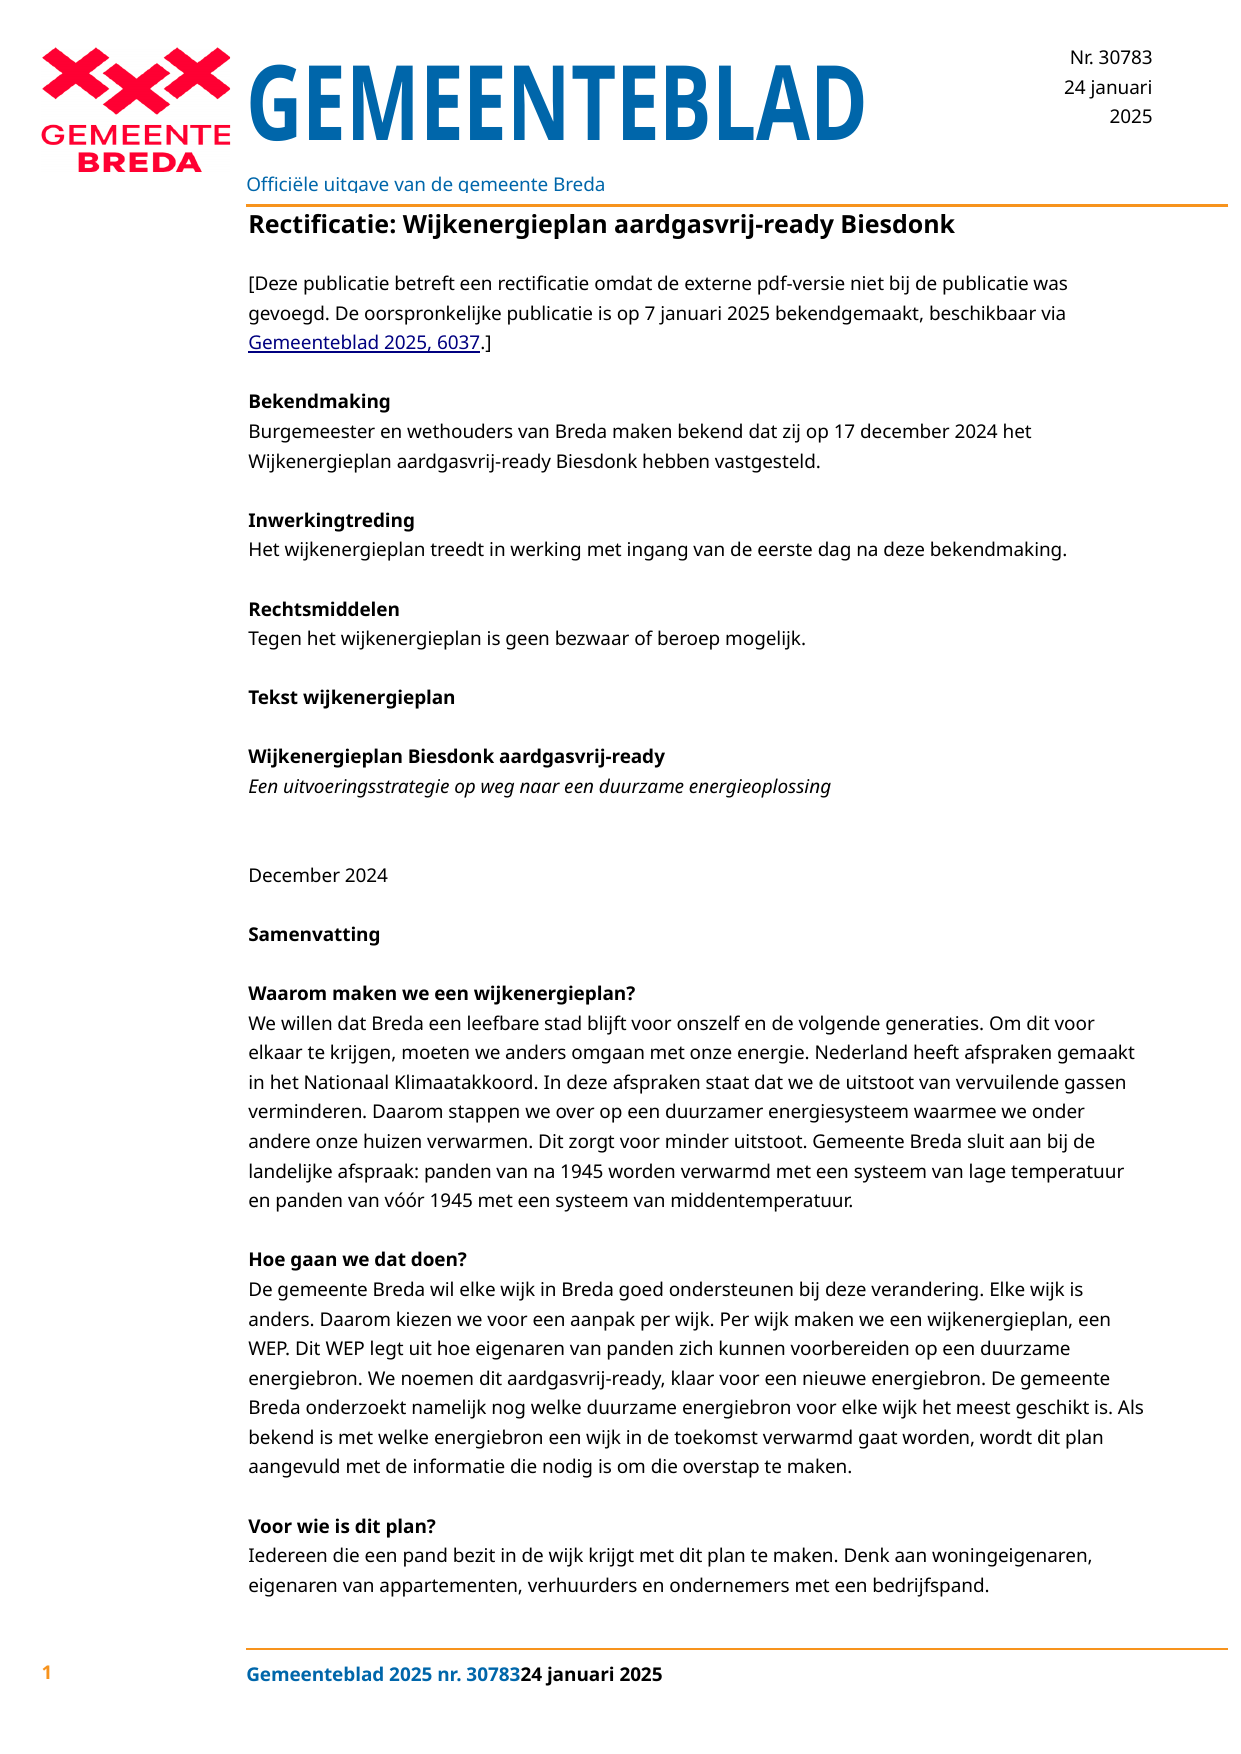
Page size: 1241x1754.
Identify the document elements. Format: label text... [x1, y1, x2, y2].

text [Deze publicatie betreft een rectificatie omdat de externe pdf-versie niet bij de publicatie was gevoegd. De oorspronkelijke publicatie is op 7 januari 2025 bekendgemaakt, beschikbaar via Gemeenteblad 2025, 6037.] [248, 270, 1152, 355]
text Iedereen die een pand bezit in de wijk krijgt met dit plan te maken. Denk aan woningeigenaren, eigenaren van appartementen, verhuurders en ondernemers met een bedrijfspand. [248, 1542, 1152, 1598]
text Bekendmaking [248, 389, 1152, 414]
text Wijkenergieplan Biesdonk aardgasvrij-ready [248, 744, 1152, 769]
text Samenvatting [248, 921, 1152, 947]
text Inwerkingtreding [248, 507, 1152, 533]
picture [41, 47, 231, 172]
text Waarom maken we een wijkenergieplan? [248, 980, 1152, 1006]
text Tekst wijkenergieplan [248, 684, 1152, 710]
text Tegen het wijkenergieplan is geen bezwaar of beroep mogelijk. [248, 625, 1152, 651]
text Voor wie is dit plan? [248, 1513, 1152, 1538]
text Burgemeester en wethouders van Breda maken bekend dat zij op 17 december 2024 het Wijkenergieplan aardgasvrij-ready Biesdonk hebben vastgesteld. [248, 418, 1152, 473]
text Rechtsmiddelen [248, 596, 1152, 621]
text Een uitvoeringsstrategie op weg naar een duurzame energieoplossing [248, 773, 1152, 799]
text Rectificatie: Wijkenergieplan aardgasvrij-ready Biesdonk [248, 207, 1152, 241]
text Het wijkenergieplan treedt in werking met ingang van de eerste dag na deze bekendmaking. [248, 537, 1152, 562]
text De gemeente Breda wil elke wijk in Breda goed ondersteunen bij deze verandering. Elke wijk is anders. Daarom kiezen we voor een aanpak per wijk. Per wijk maken we een wijkenergieplan, een WEP. Dit WEP legt uit hoe eigenaren van panden zich kunnen voorbereiden op een duurzame energiebron. We noemen dit aardgasvrij-ready, klaar voor een nieuwe energiebron. De gemeente Breda onderzoekt namelijk nog welke duurzame energiebron voor elke wijk het meest geschikt is. Als bekend is met welke energiebron een wijk in de toekomst verwarmd gaat worden, wordt dit plan aangevuld met de informatie die nodig is om die overstap te maken. [248, 1276, 1152, 1479]
text We willen dat Breda een leefbare stad blijft voor onszelf en de volgende generaties. Om dit voor elkaar te krijgen, moeten we anders omgaan met onze energie. Nederland heeft afspraken gemaakt in het Nationaal Klimaatakkoord. In deze afspraken staat dat we de uitstoot van vervuilende gassen verminderen. Daarom stappen we over op een duurzamer energiesysteem waarmee we onder andere onze huizen verwarmen. Dit zorgt voor minder uitstoot. Gemeente Breda sluit aan bij de landelijke afspraak: panden van na 1945 worden verwarmd met een systeem van lage temperatuur en panden van vóór 1945 met een systeem van middentemperatuur. [248, 1010, 1152, 1213]
text December 2024 [248, 862, 1152, 888]
text Hoe gaan we dat doen? [248, 1247, 1152, 1272]
